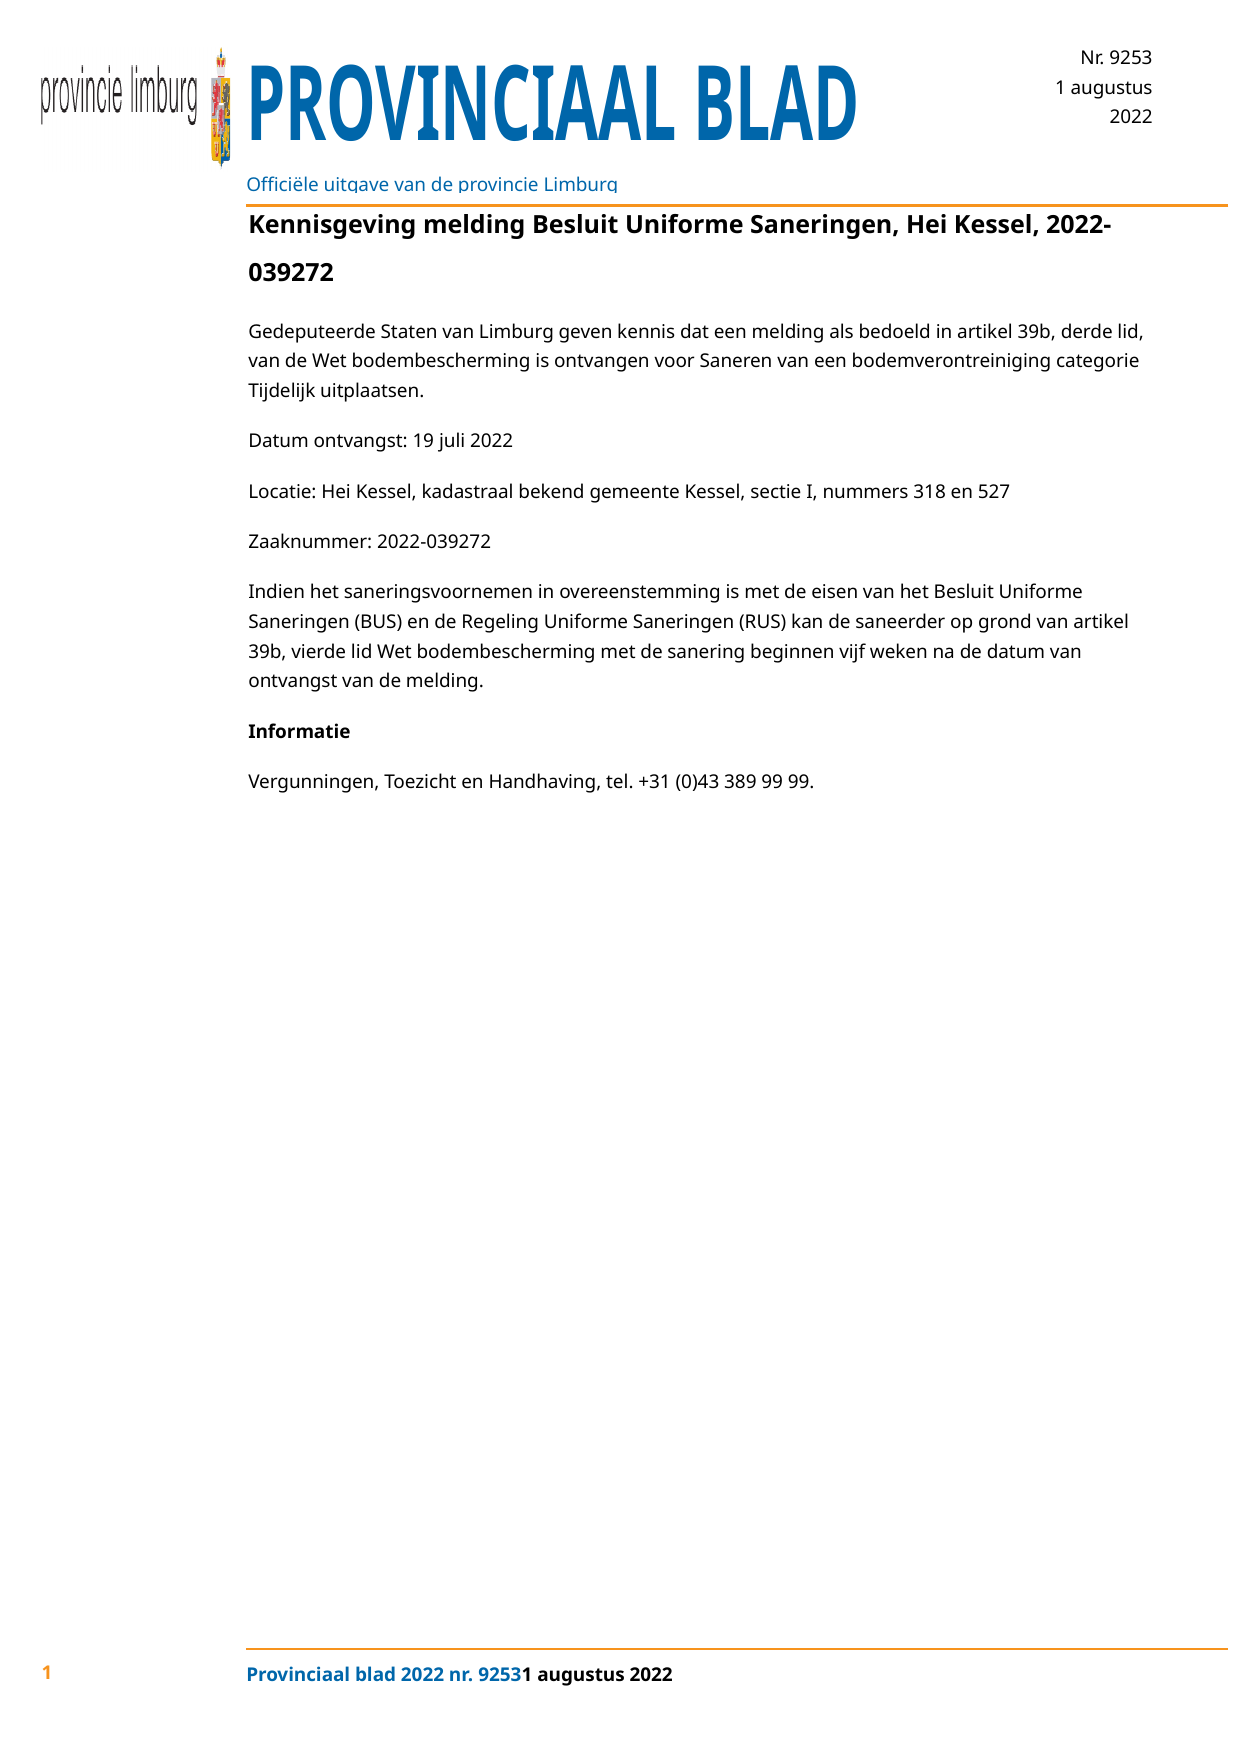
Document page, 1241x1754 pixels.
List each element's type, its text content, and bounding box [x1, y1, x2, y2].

text Informatie [248, 718, 1152, 744]
text Datum ontvangst: 19 juli 2022 [248, 427, 1152, 453]
picture [41, 47, 231, 172]
text Vergunningen, Toezicht en Handhaving, tel. +31 (0)43 389 99 99. [248, 768, 1152, 794]
text Kennisgeving melding Besluit Uniforme Saneringen, Hei Kessel, 2022-039272 [248, 207, 1152, 288]
text Locatie: Hei Kessel, kadastraal bekend gemeente Kessel, sectie I, nummers 318 en 527 [248, 478, 1152, 504]
text Zaaknummer: 2022-039272 [248, 528, 1152, 554]
text Gedeputeerde Staten van Limburg geven kennis dat een melding als bedoeld in artikel 39b, derde lid, van de Wet bodembescherming is ontvangen voor Saneren van een bodemverontreiniging categorie Tijdelijk uitplaatsen. [248, 318, 1152, 403]
text Indien het saneringsvoornemen in overeenstemming is met de eisen van het Besluit Uniforme Saneringen (BUS) en de Regeling Uniforme Saneringen (RUS) kan de saneerder op grond van artikel 39b, vierde lid Wet bodembescherming met de sanering beginnen vijf weken na de datum van ontvangst van de melding. [248, 579, 1152, 693]
